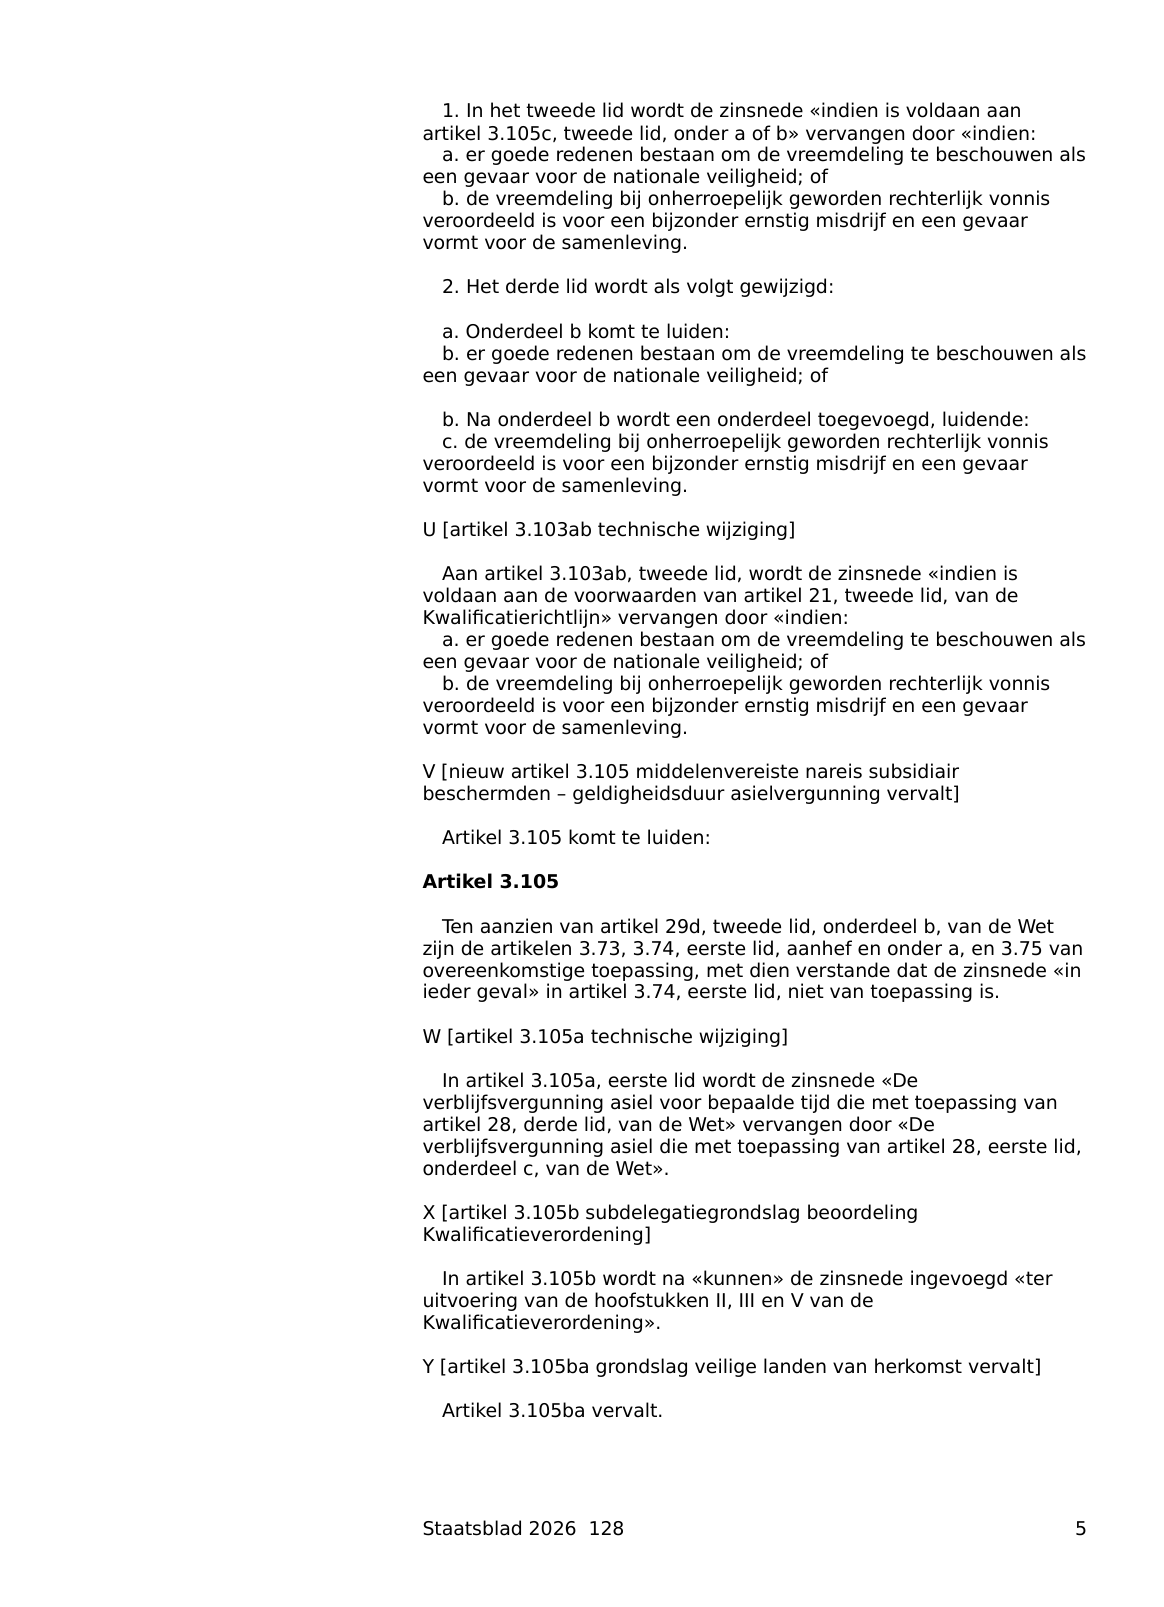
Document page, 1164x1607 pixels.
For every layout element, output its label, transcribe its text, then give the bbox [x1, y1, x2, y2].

text U [artikel 3.103ab technische wijziging] [422, 519, 1087, 541]
text W [artikel 3.105a technische wijziging] [422, 1026, 1087, 1048]
text b. Na onderdeel b wordt een onderdeel toegevoegd, luidende: [422, 409, 1087, 431]
text In artikel 3.105a, eerste lid wordt de zinsnede «De verblijfsvergunning asiel voor bepaalde tijd die met toepassing van artikel 28, derde lid, van de Wet» vervangen door «De verblijfsvergunning asiel die met toepassing van artikel 28, eerste lid, onderdeel c, van de Wet». [422, 1070, 1087, 1180]
text Artikel 3.105ba vervalt. [422, 1400, 1087, 1422]
text Ten aanzien van artikel 29d, tweede lid, onderdeel b, van de Wet zijn de artikelen 3.73, 3.74, eerste lid, aanhef en onder a, en 3.75 van overeenkomstige toepassing, met dien verstande dat de zinsnede «in ieder geval» in artikel 3.74, eerste lid, niet van toepassing is. [422, 916, 1087, 1003]
text In artikel 3.105b wordt na «kunnen» de zinsnede ingevoegd «ter uitvoering van de hoofstukken II, III en V van de Kwalificatieverordening». [422, 1268, 1087, 1334]
text a. er goede redenen bestaan om de vreemdeling te beschouwen als een gevaar voor de nationale veiligheid; of [422, 629, 1087, 673]
text V [nieuw artikel 3.105 middelenvereiste nareis subsidiair beschermden – geldigheidsduur asielvergunning vervalt] [422, 761, 1087, 805]
text a. er goede redenen bestaan om de vreemdeling te beschouwen als een gevaar voor de nationale veiligheid; of [422, 144, 1087, 188]
subtitle Artikel 3.105 [422, 871, 1087, 893]
text 1. In het tweede lid wordt de zinsnede «indien is voldaan aan artikel 3.105c, tweede lid, onder a of b» vervangen door «indien: [422, 100, 1087, 144]
text c. de vreemdeling bij onherroepelijk geworden rechterlijk vonnis veroordeeld is voor een bijzonder ernstig misdrijf en een gevaar vormt voor de samenleving. [422, 431, 1087, 497]
text a. Onderdeel b komt te luiden: [422, 321, 1087, 343]
text b. de vreemdeling bij onherroepelijk geworden rechterlijk vonnis veroordeeld is voor een bijzonder ernstig misdrijf en een gevaar vormt voor de samenleving. [422, 188, 1087, 254]
text X [artikel 3.105b subdelegatiegrondslag beoordeling Kwalificatieverordening] [422, 1202, 1087, 1246]
text 2. Het derde lid wordt als volgt gewijzigd: [422, 276, 1087, 298]
text b. de vreemdeling bij onherroepelijk geworden rechterlijk vonnis veroordeeld is voor een bijzonder ernstig misdrijf en een gevaar vormt voor de samenleving. [422, 673, 1087, 739]
text Aan artikel 3.103ab, tweede lid, wordt de zinsnede «indien is voldaan aan de voorwaarden van artikel 21, tweede lid, van de Kwalificatierichtlijn» vervangen door «indien: [422, 563, 1087, 629]
text Y [artikel 3.105ba grondslag veilige landen van herkomst vervalt] [422, 1356, 1087, 1378]
text Artikel 3.105 komt te luiden: [422, 827, 1087, 849]
text b. er goede redenen bestaan om de vreemdeling te beschouwen als een gevaar voor de nationale veiligheid; of [422, 343, 1087, 387]
